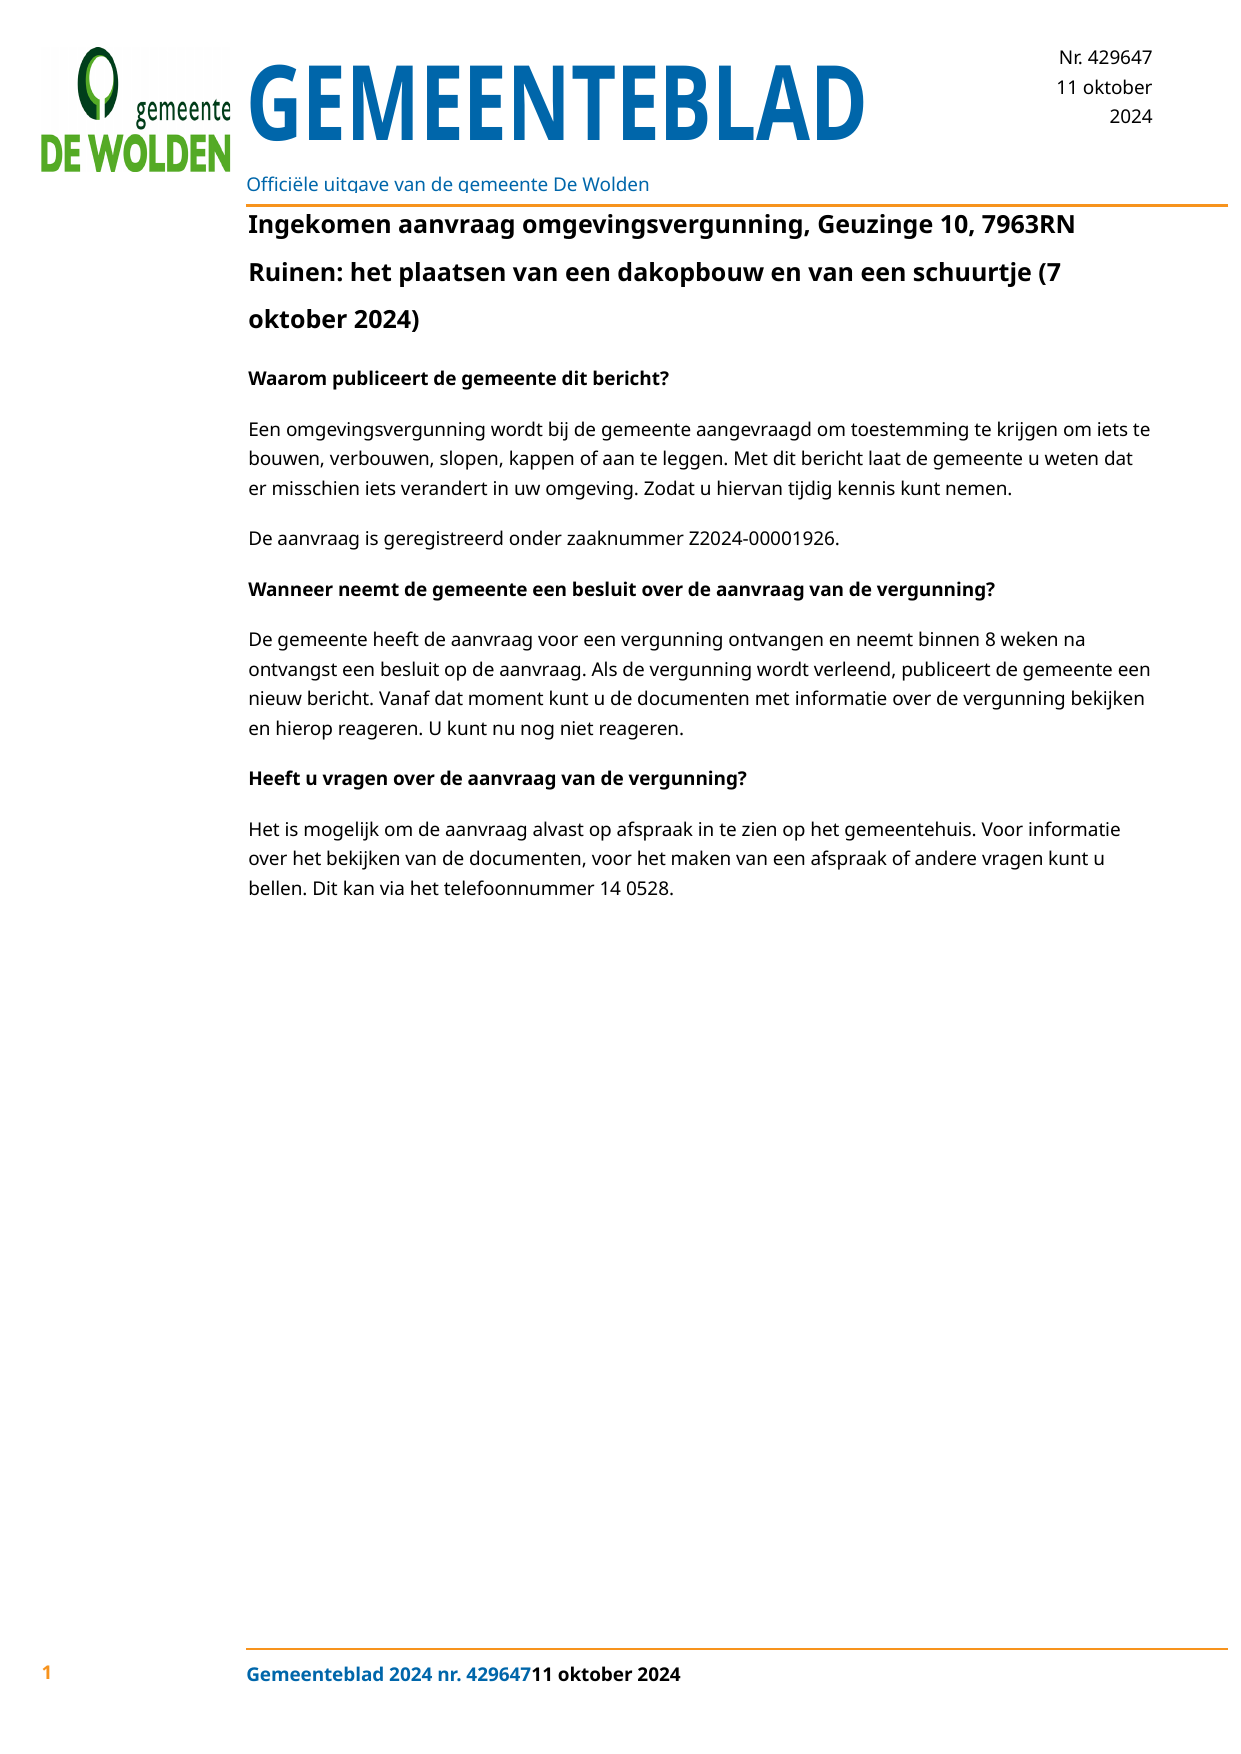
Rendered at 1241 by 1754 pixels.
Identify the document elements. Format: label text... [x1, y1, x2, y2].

text Ingekomen aanvraag omgevingsvergunning, Geuzinge 10, 7963RN Ruinen: het plaatsen van een dakopbouw en van een schuurtje (7 oktober 2024) [248, 207, 1152, 336]
text De gemeente heeft de aanvraag voor een vergunning ontvangen en neemt binnen 8 weken na ontvangst een besluit op de aanvraag. Als de vergunning wordt verleend, publiceert de gemeente een nieuw bericht. Vanaf dat moment kunt u de documenten met informatie over de vergunning bekijken en hierop reageren. U kunt nu nog niet reageren. [248, 626, 1152, 741]
text De aanvraag is geregistreerd onder zaaknummer Z2024-00001926. [248, 526, 1152, 551]
picture [41, 47, 231, 172]
text Wanneer neemt de gemeente een besluit over de aanvraag van de vergunning? [248, 576, 1152, 602]
text Waarom publiceert de gemeente dit bericht? [248, 366, 1152, 391]
text Het is mogelijk om de aanvraag alvast op afspraak in te zien op het gemeentehuis. Voor informatie over het bekijken van de documenten, voor het maken van een afspraak of andere vragen kunt u bellen. Dit kan via het telefoonnummer 14 0528. [248, 816, 1152, 901]
text Een omgevingsvergunning wordt bij de gemeente aangevraagd om toestemming te krijgen om iets te bouwen, verbouwen, slopen, kappen of aan te leggen. Met dit bericht laat de gemeente u weten dat er misschien iets verandert in uw omgeving. Zodat u hiervan tijdig kennis kunt nemen. [248, 416, 1152, 501]
text Heeft u vragen over de aanvraag van de vergunning? [248, 766, 1152, 791]
